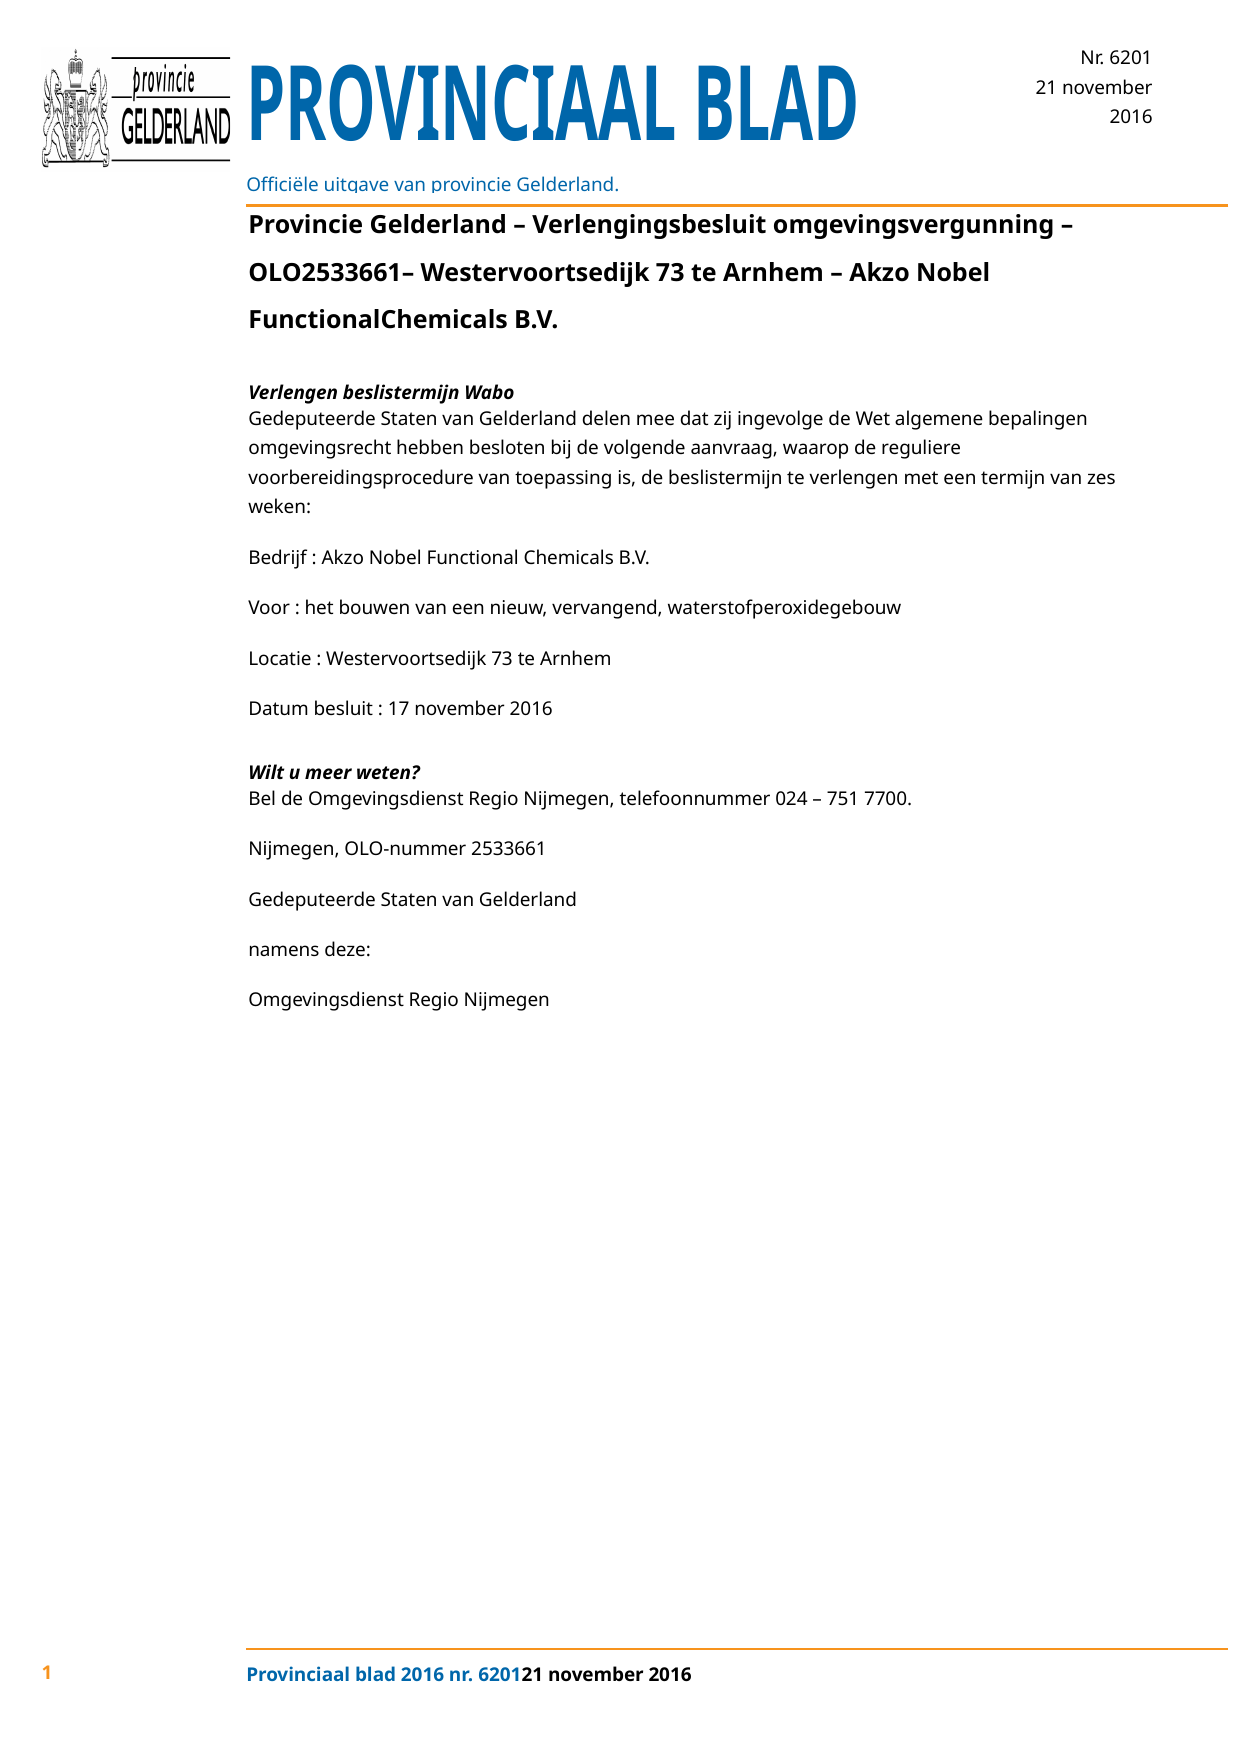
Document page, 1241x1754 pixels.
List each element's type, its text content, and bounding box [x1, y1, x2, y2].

text Voor : het bouwen van een nieuw, vervangend, waterstofperoxidegebouw [248, 594, 1152, 620]
text Wilt u meer weten? [248, 759, 1152, 785]
text Provincie Gelderland – Verlengingsbesluit omgevingsvergunning – OLO2533661– Westervoortsedijk 73 te Arnhem – Akzo Nobel FunctionalChemicals B.V. [248, 207, 1152, 336]
text Gedeputeerde Staten van Gelderland [248, 886, 1152, 911]
text Gedeputeerde Staten van Gelderland delen mee dat zij ingevolge de Wet algemene bepalingen omgevingsrecht hebben besloten bij de volgende aanvraag, waarop de reguliere voorbereidingsprocedure van toepassing is, de beslistermijn te verlengen met een termijn van zes weken: [248, 405, 1152, 519]
text Locatie : Westervoortsedijk 73 te Arnhem [248, 645, 1152, 671]
text Nijmegen, OLO-nummer 2533661 [248, 835, 1152, 861]
text Datum besluit : 17 november 2016 [248, 695, 1152, 721]
text Bel de Omgevingsdienst Regio Nijmegen, telefoonnummer 024 – 751 7700. [248, 785, 1152, 811]
text Omgevingsdienst Regio Nijmegen [248, 987, 1152, 1012]
text namens deze: [248, 936, 1152, 962]
text Verlengen beslistermijn Wabo [248, 379, 1152, 405]
text Bedrijf : Akzo Nobel Functional Chemicals B.V. [248, 544, 1152, 570]
picture [41, 47, 231, 172]
